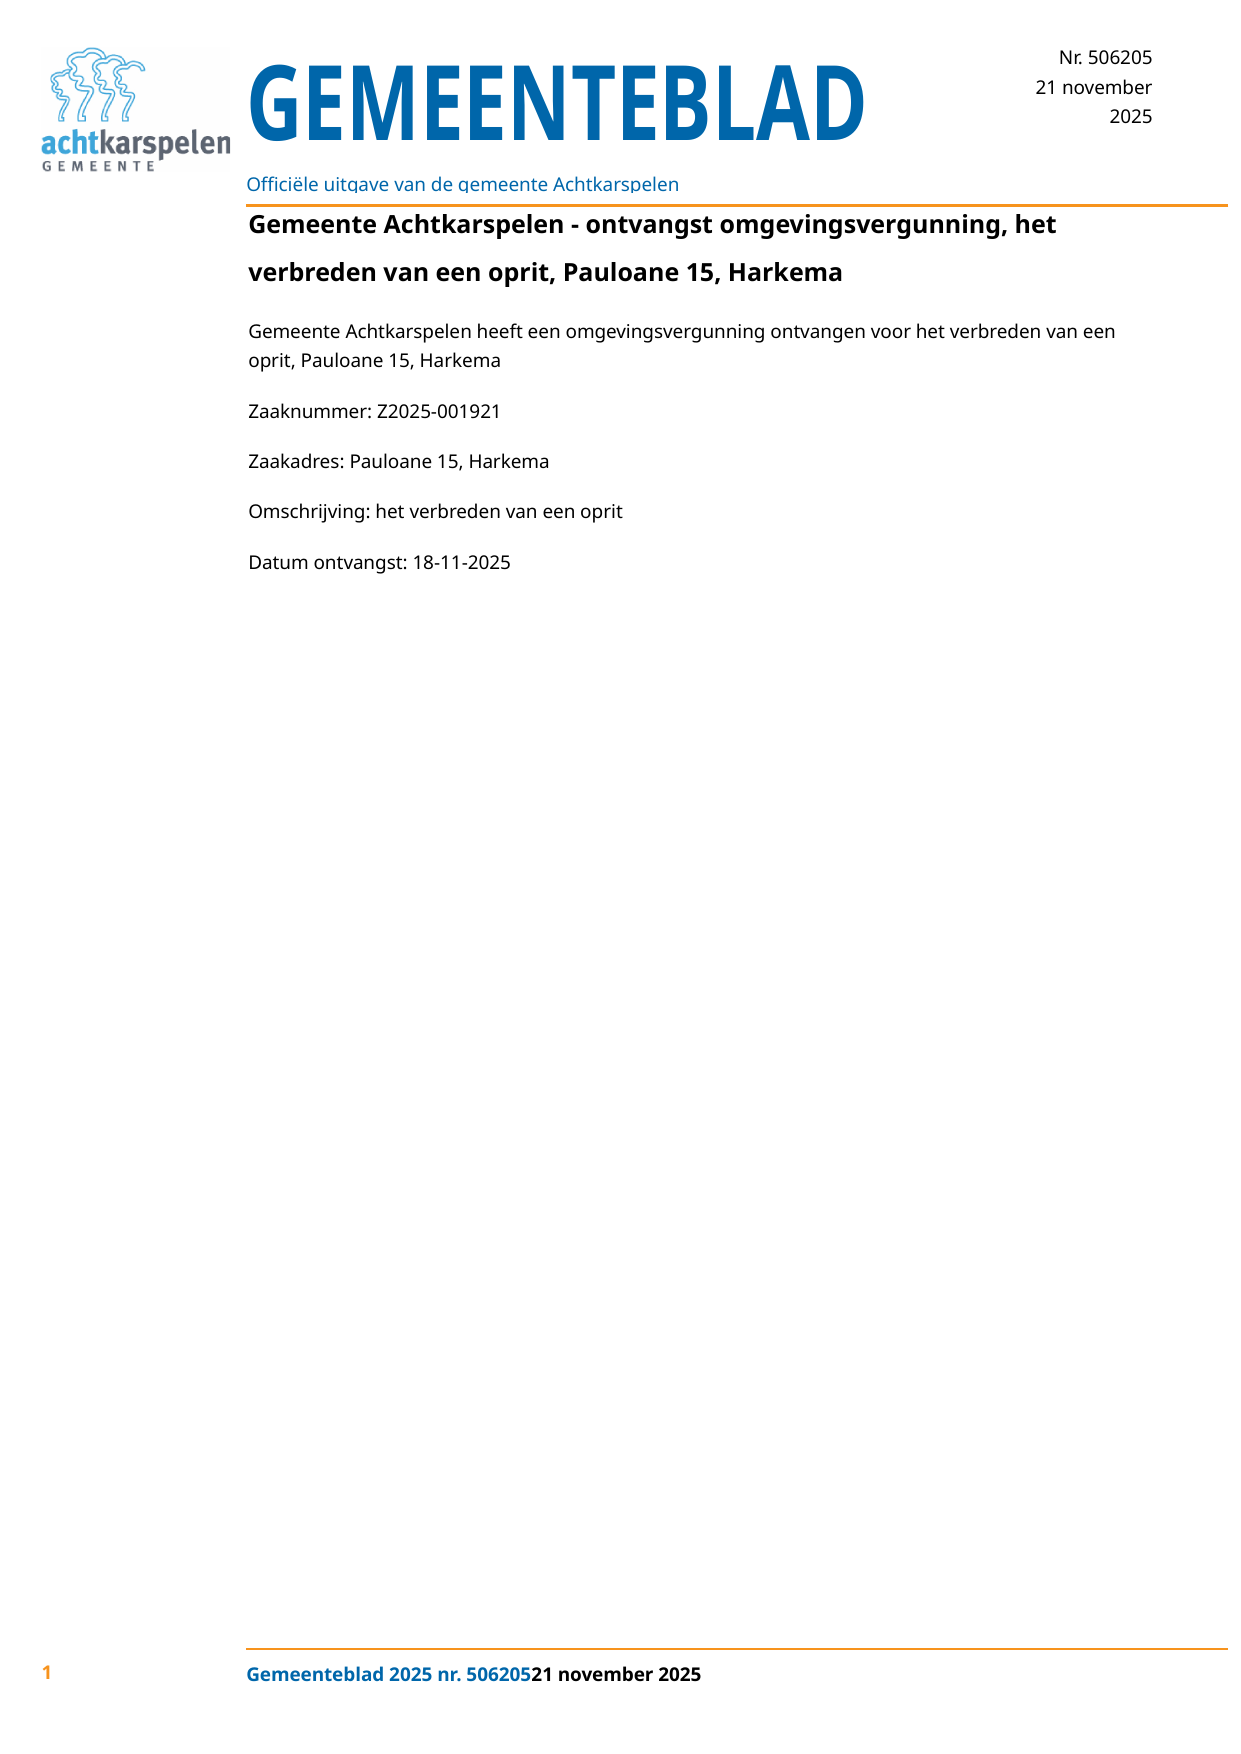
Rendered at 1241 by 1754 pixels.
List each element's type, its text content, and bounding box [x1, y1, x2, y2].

picture [41, 47, 231, 172]
text Zaaknummer: Z2025-001921 [248, 398, 1152, 424]
text Gemeente Achtkarspelen heeft een omgevingsvergunning ontvangen voor het verbreden van een oprit, Pauloane 15, Harkema [248, 318, 1152, 373]
text Zaakadres: Pauloane 15, Harkema [248, 448, 1152, 474]
text Omschrijving: het verbreden van een oprit [248, 499, 1152, 524]
text Datum ontvangst: 18-11-2025 [248, 549, 1152, 575]
text Gemeente Achtkarspelen - ontvangst omgevingsvergunning, het verbreden van een oprit, Pauloane 15, Harkema [248, 207, 1152, 288]
